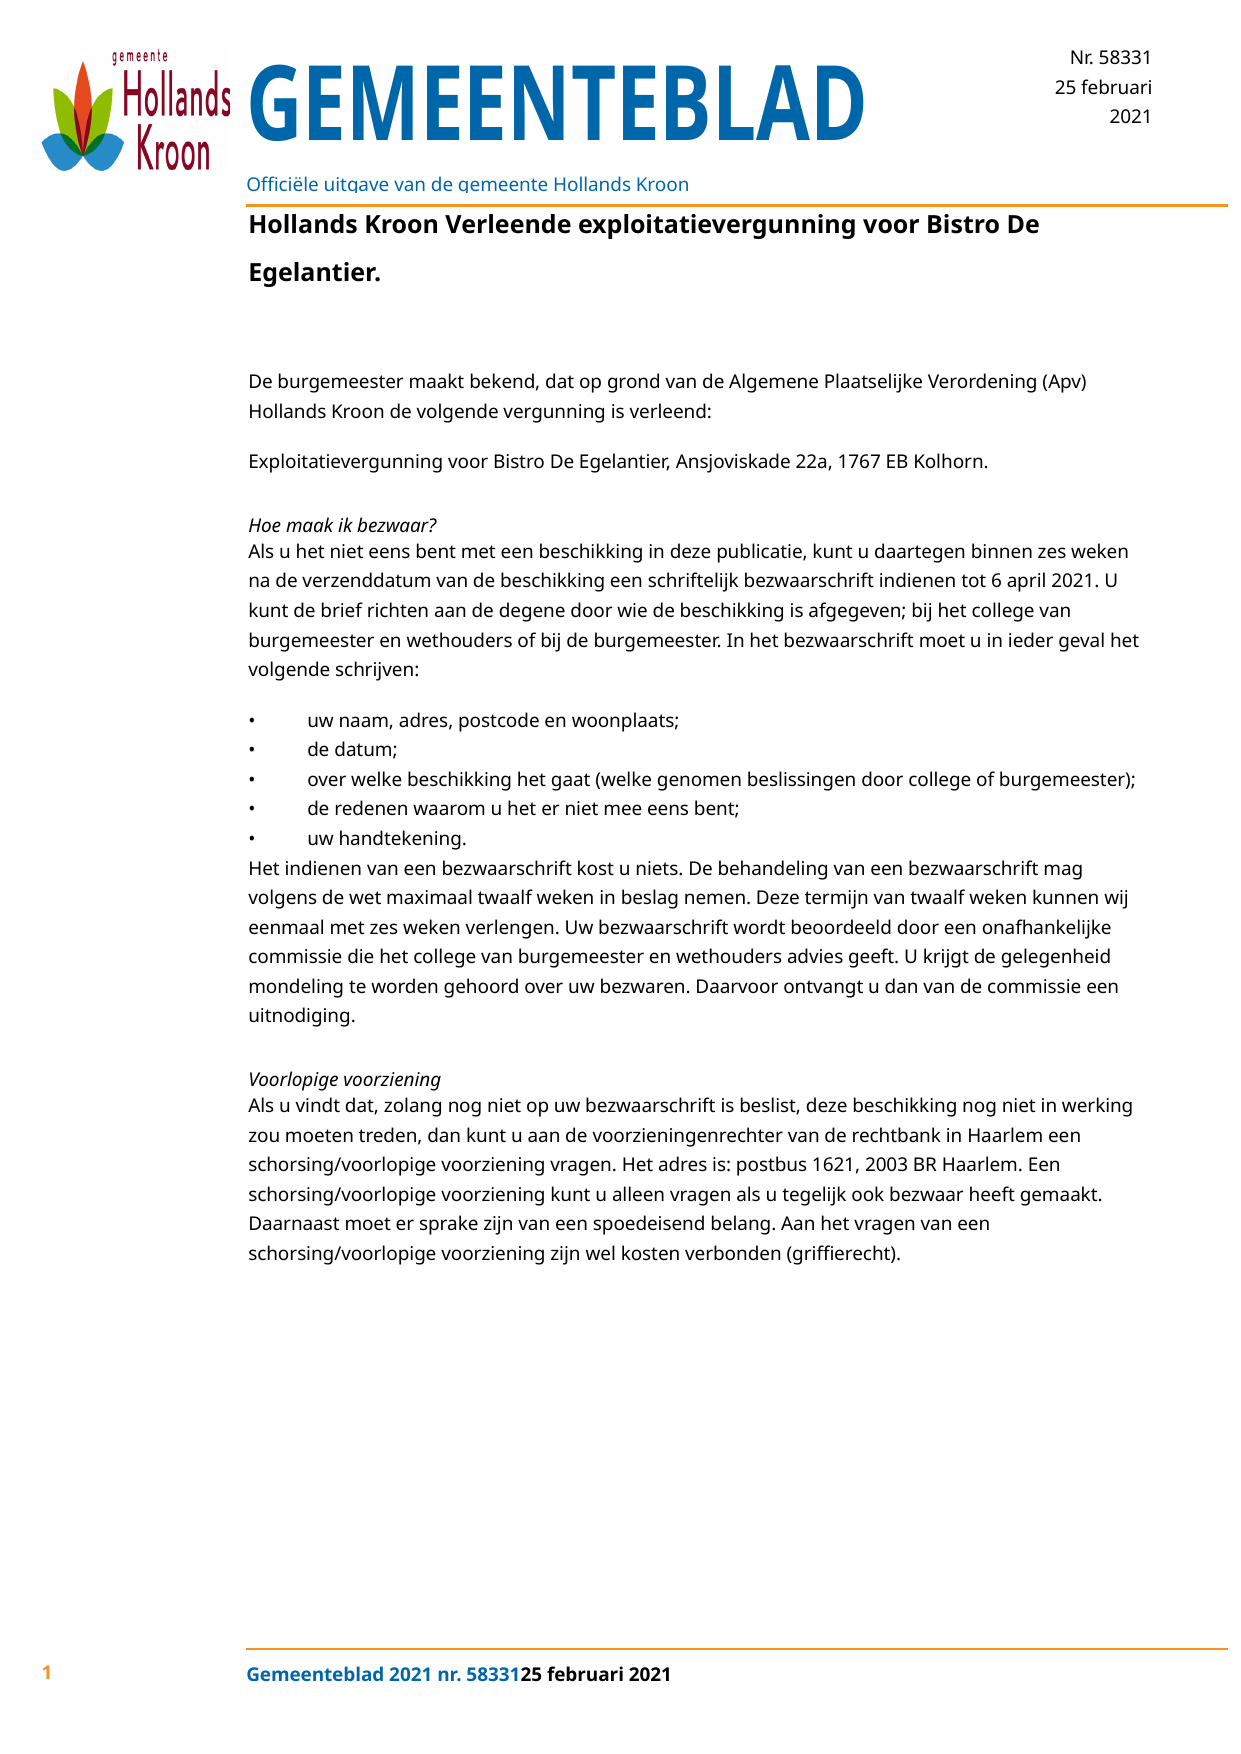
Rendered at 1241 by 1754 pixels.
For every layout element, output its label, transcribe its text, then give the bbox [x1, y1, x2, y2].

text Hollands Kroon Verleende exploitatievergunning voor Bistro De Egelantier. [248, 207, 1152, 288]
list over welke beschikking het gaat (welke genomen beslissingen door college of burgemeester); [248, 766, 1152, 792]
picture [41, 47, 231, 172]
text Het indienen van een bezwaarschrift kost u niets. De behandeling van een bezwaarschrift mag volgens de wet maximaal twaalf weken in beslag nemen. Deze termijn van twaalf weken kunnen wij eenmaal met zes weken verlengen. Uw bezwaarschrift wordt beoordeeld door een onafhankelijke commissie die het college van burgemeester en wethouders advies geeft. U krijgt de gelegenheid mondeling te worden gehoord over uw bezwaren. Daarvoor ontvangt u dan van de commissie een uitnodiging. [248, 855, 1152, 1028]
text Als u het niet eens bent met een beschikking in deze publicatie, kunt u daartegen binnen zes weken na de verzenddatum van de beschikking een schriftelijk bezwaarschrift indienen tot 6 april 2021. U kunt de brief richten aan de degene door wie de beschikking is afgegeven; bij het college van burgemeester en wethouders of bij de burgemeester. In het bezwaarschrift moet u in ieder geval het volgende schrijven: [248, 538, 1152, 682]
list uw handtekening. [248, 825, 1152, 851]
text Voorlopige voorziening [248, 1067, 1152, 1092]
text Hoe maak ik bezwaar? [248, 512, 1152, 538]
list uw naam, adres, postcode en woonplaats; [248, 707, 1152, 732]
list de redenen waarom u het er niet mee eens bent; [248, 796, 1152, 821]
text Exploitatievergunning voor Bistro De Egelantier, Ansjoviskade 22a, 1767 EB Kolhorn. [248, 448, 1152, 474]
text De burgemeester maakt bekend, dat op grond van de Algemene Plaatselijke Verordening (Apv) Hollands Kroon de volgende vergunning is verleend: [248, 368, 1152, 424]
text Als u vindt dat, zolang nog niet op uw bezwaarschrift is beslist, deze beschikking nog niet in werking zou moeten treden, dan kunt u aan de voorzieningenrechter van de rechtbank in Haarlem een schorsing/voorlopige voorziening vragen. Het adres is: postbus 1621, 2003 BR Haarlem. Een schorsing/voorlopige voorziening kunt u alleen vragen als u tegelijk ook bezwaar heeft gemaakt. Daarnaast moet er sprake zijn van een spoedeisend belang. Aan het vragen van een schorsing/voorlopige voorziening zijn wel kosten verbonden (griffierecht). [248, 1092, 1152, 1266]
list de datum; [248, 736, 1152, 762]
